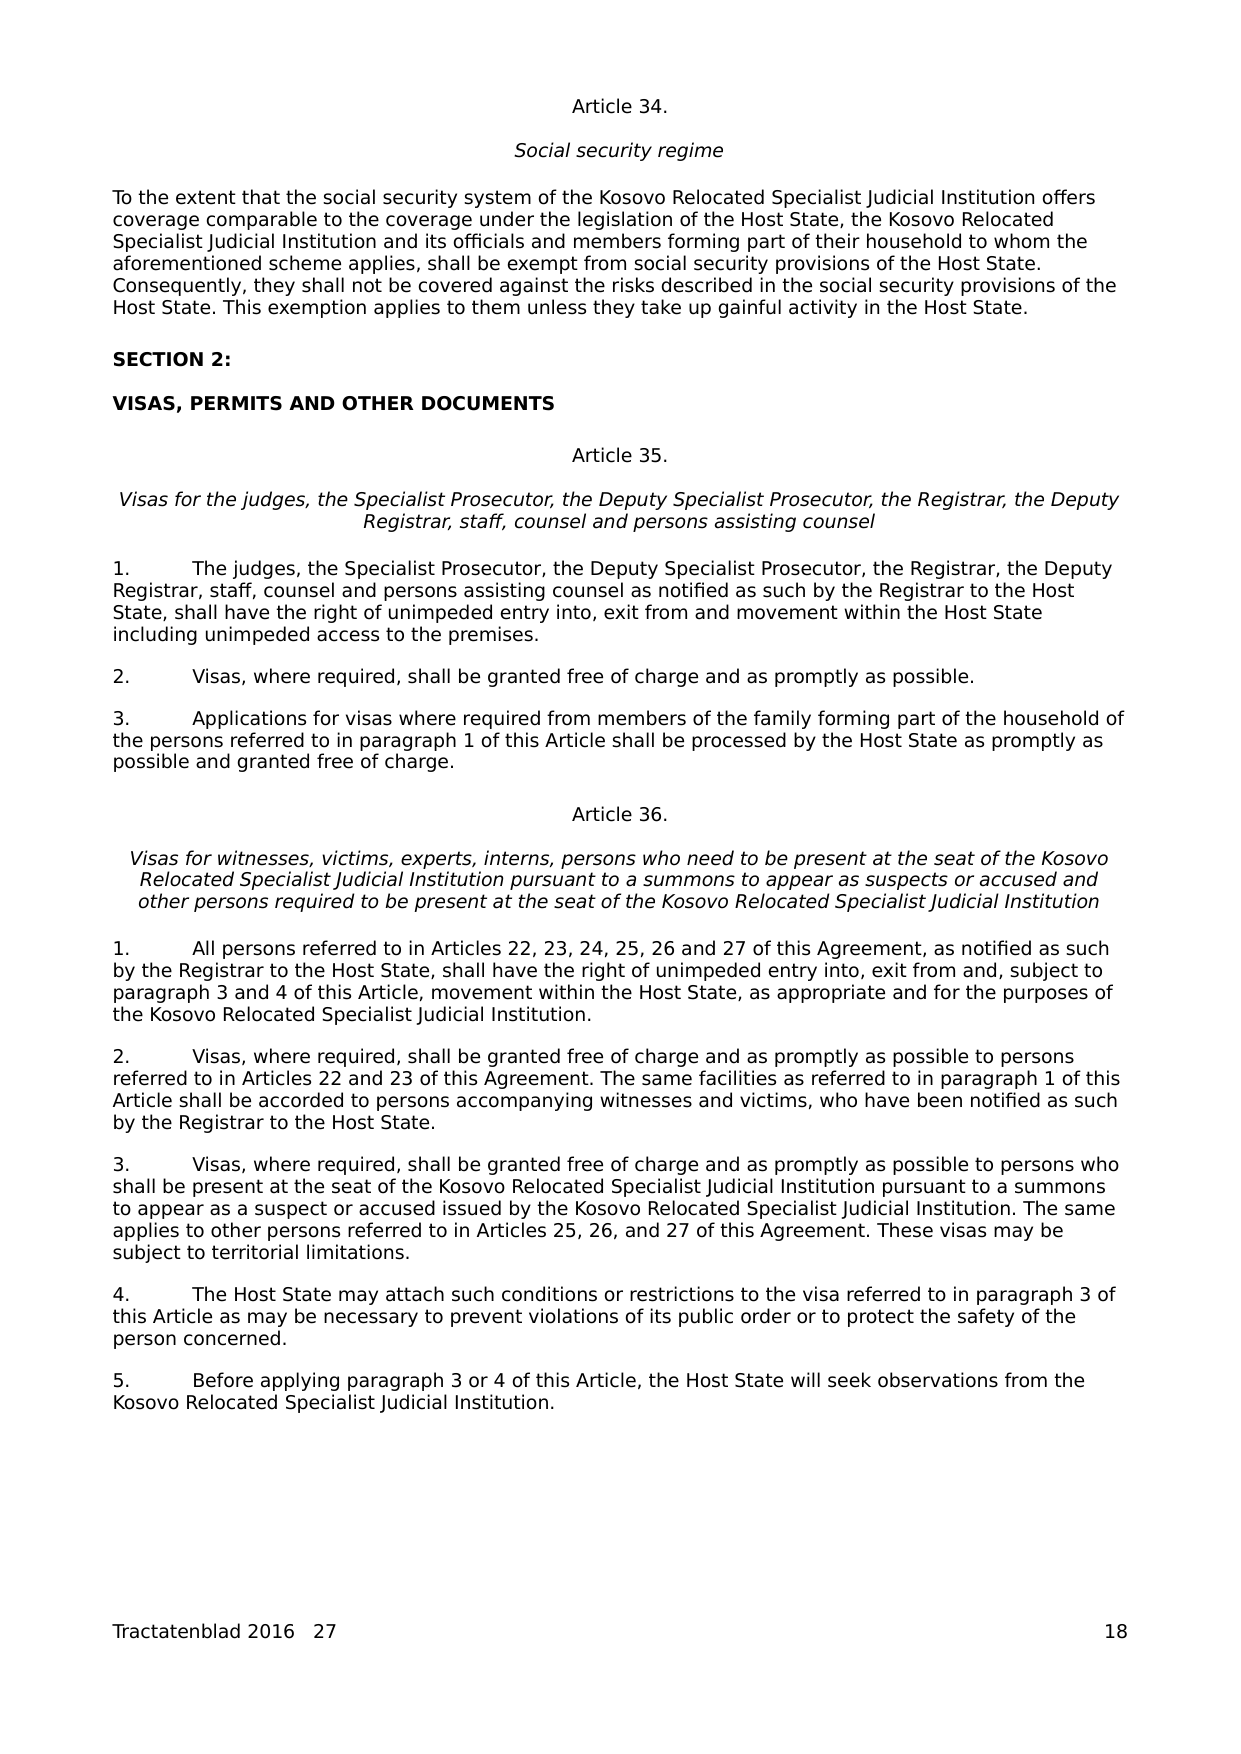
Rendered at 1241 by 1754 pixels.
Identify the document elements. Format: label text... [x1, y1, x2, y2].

text 5. Before applying paragraph 3 or 4 of this Article, the Host State will seek observations from the Kosovo Relocated Specialist Judicial Institution. [112, 1370, 1128, 1414]
subtitle Article 36. Visas for witnesses, victims, experts, interns, persons who need to be present at the seat of the Kosovo Relocated Specialist Judicial Institution pursuant to a summons to appear as suspects or accused and other persons required to be present at the seat of the Kosovo Relocated Specialist Judicial Institution [112, 803, 1128, 913]
text 4. The Host State may attach such conditions or restrictions to the visa referred to in paragraph 3 of this Article as may be necessary to prevent violations of its public order or to protect the safety of the person concerned. [112, 1284, 1128, 1350]
text 3. Applications for visas where required from members of the family forming part of the household of the persons referred to in paragraph 1 of this Article shall be processed by the Host State as promptly as possible and granted free of charge. [112, 707, 1128, 773]
text To the extent that the social security system of the Kosovo Relocated Specialist Judicial Institution offers coverage comparable to the coverage under the legislation of the Host State, the Kosovo Relocated Specialist Judicial Institution and its officials and members forming part of their household to whom the aforementioned scheme applies, shall be exempt from social security provisions of the Host State. Consequently, they shall not be covered against the risks described in the social security provisions of the Host State. This exemption applies to them unless they take up gainful activity in the Host State. [112, 187, 1128, 319]
text 1. The judges, the Specialist Prosecutor, the Deputy Specialist Prosecutor, the Registrar, the Deputy Registrar, staff, counsel and persons assisting counsel as notified as such by the Registrar to the Host State, shall have the right of unimpeded entry into, exit from and movement within the Host State including unimpeded access to the premises. [112, 558, 1128, 646]
text 1. All persons referred to in Articles 22, 23, 24, 25, 26 and 27 of this Agreement, as notified as such by the Registrar to the Host State, shall have the right of unimpeded entry into, exit from and, subject to paragraph 3 and 4 of this Article, movement within the Host State, as appropriate and for the purposes of the Kosovo Relocated Specialist Judicial Institution. [112, 938, 1128, 1026]
text 2. Visas, where required, shall be granted free of charge and as promptly as possible to persons referred to in Articles 22 and 23 of this Agreement. The same facilities as referred to in paragraph 1 of this Article shall be accorded to persons accompanying witnesses and victims, who have been notified as such by the Registrar to the Host State. [112, 1046, 1128, 1134]
text 3. Visas, where required, shall be granted free of charge and as promptly as possible to persons who shall be present at the seat of the Kosovo Relocated Specialist Judicial Institution pursuant to a summons to appear as a suspect or accused issued by the Kosovo Relocated Specialist Judicial Institution. The same applies to other persons referred to in Articles 25, 26, and 27 of this Agreement. These visas may be subject to territorial limitations. [112, 1154, 1128, 1264]
subtitle Article 35. Visas for the judges, the Specialist Prosecutor, the Deputy Specialist Prosecutor, the Registrar, the Deputy Registrar, staff, counsel and persons assisting counsel [112, 445, 1128, 533]
subtitle Article 34. Social security regime [112, 96, 1128, 162]
subtitle SECTION 2: VISAS, PERMITS AND OTHER DOCUMENTS [112, 349, 1128, 415]
text 2. Visas, where required, shall be granted free of charge and as promptly as possible. [112, 666, 1128, 687]
